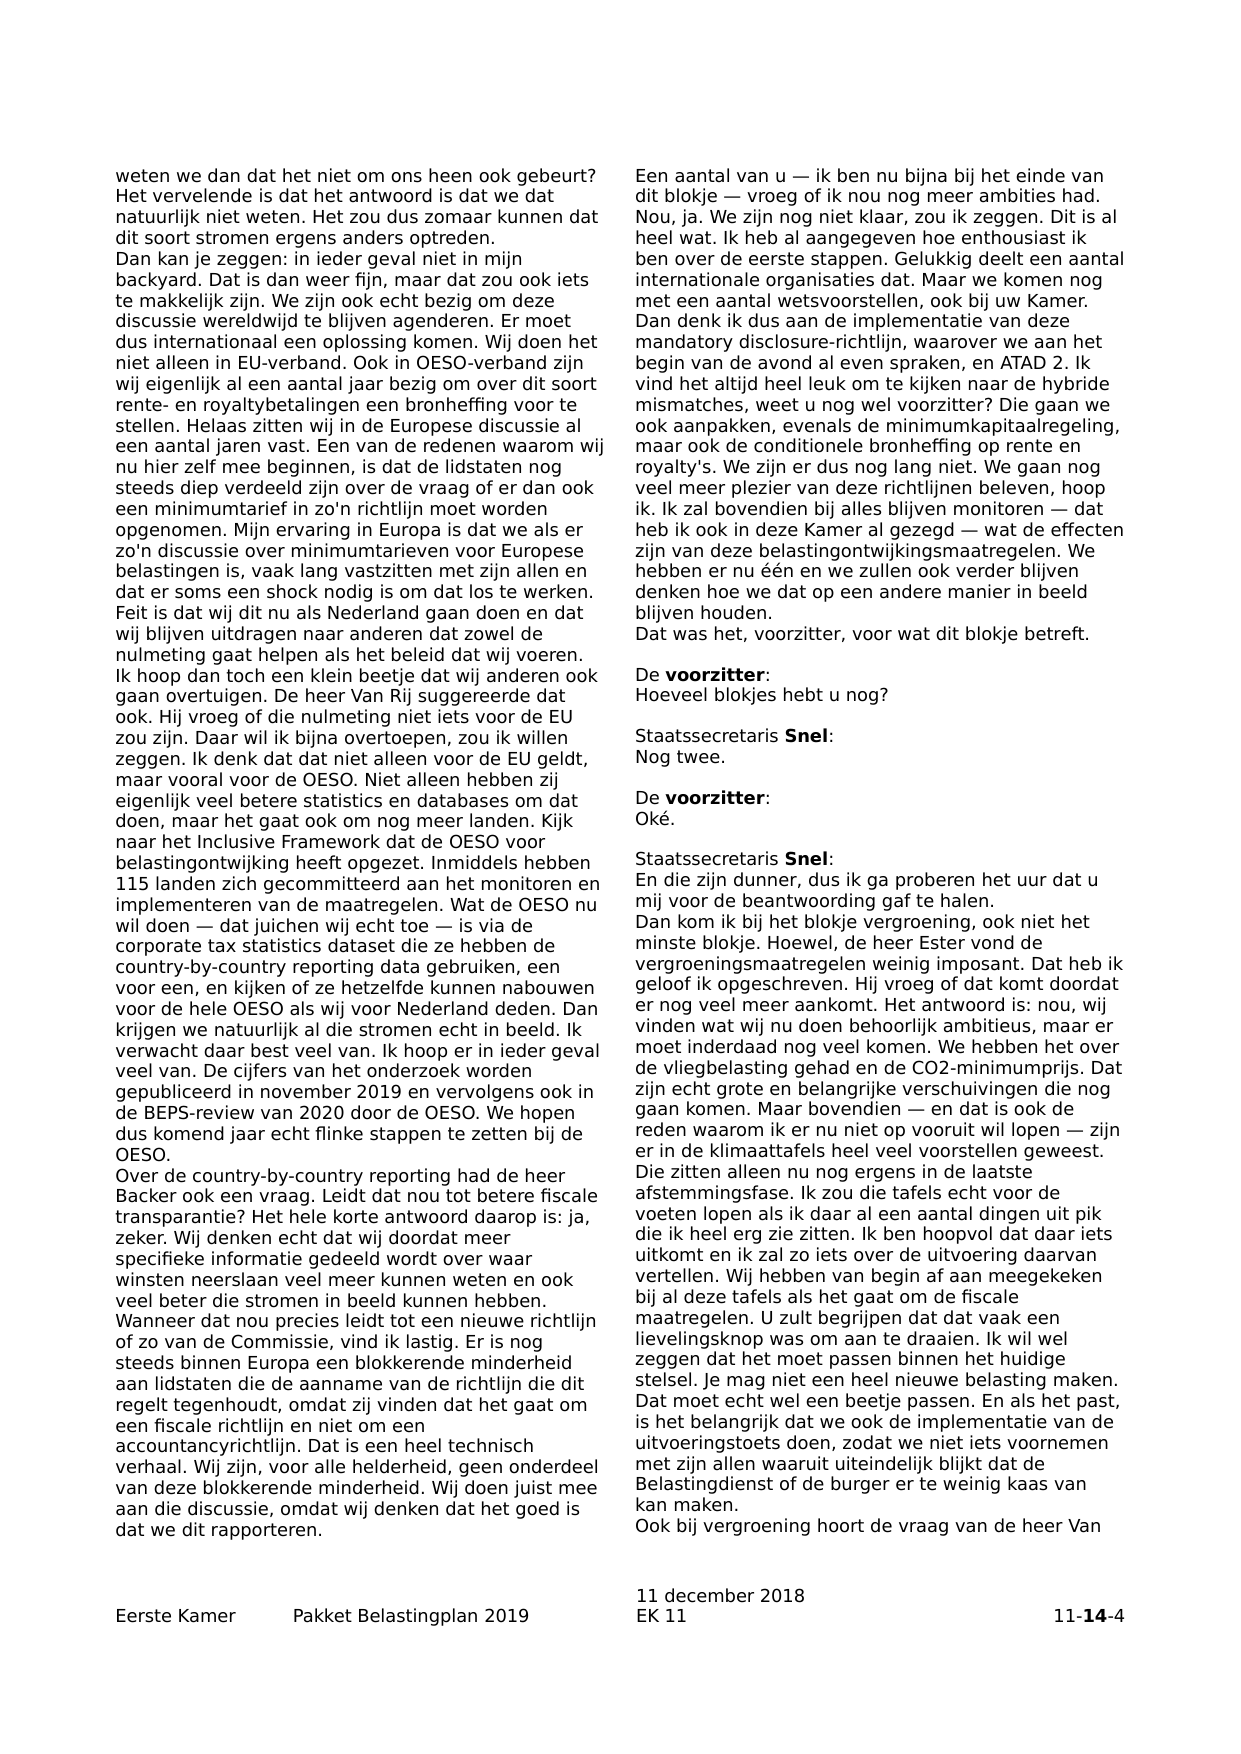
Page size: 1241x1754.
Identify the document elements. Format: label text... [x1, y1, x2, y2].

text Staatssecretaris Snel: [635, 849, 1125, 870]
text Ook bij vergroening hoort de vraag van de heer Van [635, 1516, 1125, 1537]
text Een aantal van u — ik ben nu bijna bij het einde van dit blokje — vroeg of ik nou nog meer ambities had. Nou, ja. We zijn nog niet klaar, zou ik zeggen. Dit is al heel wat. Ik heb al aangegeven hoe enthousiast ik ben over de eerste stappen. Gelukkig deelt een aantal internationale organisaties dat. Maar we komen nog met een aantal wetsvoorstellen, ook bij uw Kamer. Dan denk ik dus aan de implementatie van deze mandatory disclosure-richtlijn, waarover we aan het begin van de avond al even spraken, en ATAD 2. Ik vind het altijd heel leuk om te kijken naar de hybride mismatches, weet u nog wel voorzitter? Die gaan we ook aanpakken, evenals de minimumkapitaalregeling, maar ook de conditionele bronheffing op rente en royalty's. We zijn er dus nog lang niet. We gaan nog veel meer plezier van deze richtlijnen beleven, hoop ik. Ik zal bovendien bij alles blijven monitoren — dat heb ik ook in deze Kamer al gezegd — wat de effecten zijn van deze belastingontwijkingsmaatregelen. We hebben er nu één en we zullen ook verder blijven denken hoe we dat op een andere manier in beeld blijven houden. [635, 165, 1125, 624]
text Hoeveel blokjes hebt u nog? [635, 685, 1125, 706]
text Staatssecretaris Snel: [635, 726, 1125, 747]
text Nog twee. [635, 747, 1125, 768]
text weten we dan dat het niet om ons heen ook gebeurt? Het vervelende is dat het antwoord is dat we dat natuurlijk niet weten. Het zou dus zomaar kunnen dat dit soort stromen ergens anders optreden. [115, 165, 605, 249]
text Feit is dat wij dit nu als Nederland gaan doen en dat wij blijven uitdragen naar anderen dat zowel de nulmeting gaat helpen als het beleid dat wij voeren. Ik hoop dan toch een klein beetje dat wij anderen ook gaan overtuigen. De heer Van Rij suggereerde dat ook. Hij vroeg of die nulmeting niet iets voor de EU zou zijn. Daar wil ik bijna overtoepen, zou ik willen zeggen. Ik denk dat dat niet alleen voor de EU geldt, maar vooral voor de OESO. Niet alleen hebben zij eigenlijk veel betere statistics en databases om dat doen, maar het gaat ook om nog meer landen. Kijk naar het Inclusive Framework dat de OESO voor belastingontwijking heeft opgezet. Inmiddels hebben 115 landen zich gecommitteerd aan het monitoren en implementeren van de maatregelen. Wat de OESO nu wil doen — dat juichen wij echt toe — is via de corporate tax statistics dataset die ze hebben de country-by-country reporting data gebruiken, een voor een, en kijken of ze hetzelfde kunnen nabouwen voor de hele OESO als wij voor Nederland deden. Dan krijgen we natuurlijk al die stromen echt in beeld. Ik verwacht daar best veel van. Ik hoop er in ieder geval veel van. De cijfers van het onderzoek worden gepubliceerd in november 2019 en vervolgens ook in de BEPS-review van 2020 door de OESO. We hopen dus komend jaar echt flinke stappen te zetten bij de OESO. [115, 603, 605, 1165]
text Dan kom ik bij het blokje vergroening, ook niet het minste blokje. Hoewel, de heer Ester vond de vergroeningsmaatregelen weinig imposant. Dat heb ik geloof ik opgeschreven. Hij vroeg of dat komt doordat er nog veel meer aankomt. Het antwoord is: nou, wij vinden wat wij nu doen behoorlijk ambitieus, maar er moet inderdaad nog veel komen. We hebben het over de vliegbelasting gehad en de CO2-minimumprijs. Dat zijn echt grote en belangrijke verschuivingen die nog gaan komen. Maar bovendien — en dat is ook de reden waarom ik er nu niet op vooruit wil lopen — zijn er in de klimaattafels heel veel voorstellen geweest. Die zitten alleen nu nog ergens in de laatste afstemmingsfase. Ik zou die tafels echt voor de voeten lopen als ik daar al een aantal dingen uit pik die ik heel erg zie zitten. Ik ben hoopvol dat daar iets uitkomt en ik zal zo iets over de uitvoering daarvan vertellen. Wij hebben van begin af aan meegekeken bij al deze tafels als het gaat om de fiscale maatregelen. U zult begrijpen dat dat vaak een lievelingsknop was om aan te draaien. Ik wil wel zeggen dat het moet passen binnen het huidige stelsel. Je mag niet een heel nieuwe belasting maken. Dat moet echt wel een beetje passen. En als het past, is het belangrijk dat we ook de implementatie van de uitvoeringstoets doen, zodat we niet iets voornemen met zijn allen waaruit uiteindelijk blijkt dat de Belastingdienst of de burger er te weinig kaas van kan maken. [635, 912, 1125, 1516]
text En die zijn dunner, dus ik ga proberen het uur dat u mij voor de beantwoording gaf te halen. [635, 870, 1125, 912]
text De voorzitter: [635, 788, 1125, 808]
text Over de country-by-country reporting had de heer Backer ook een vraag. Leidt dat nou tot betere fiscale transparantie? Het hele korte antwoord daarop is: ja, zeker. Wij denken echt dat wij doordat meer specifieke informatie gedeeld wordt over waar winsten neerslaan veel meer kunnen weten en ook veel beter die stromen in beeld kunnen hebben. Wanneer dat nou precies leidt tot een nieuwe richtlijn of zo van de Commissie, vind ik lastig. Er is nog steeds binnen Europa een blokkerende minderheid aan lidstaten die de aanname van de richtlijn die dit regelt tegenhoudt, omdat zij vinden dat het gaat om een fiscale richtlijn en niet om een accountancyrichtlijn. Dat is een heel technisch verhaal. Wij zijn, voor alle helderheid, geen onderdeel van deze blokkerende minderheid. Wij doen juist mee aan die discussie, omdat wij denken dat het goed is dat we dit rapporteren. [115, 1165, 605, 1540]
text Oké. [635, 808, 1125, 829]
text De voorzitter: [635, 664, 1125, 685]
text Dan kan je zeggen: in ieder geval niet in mijn backyard. Dat is dan weer fijn, maar dat zou ook iets te makkelijk zijn. We zijn ook echt bezig om deze discussie wereldwijd te blijven agenderen. Er moet dus internationaal een oplossing komen. Wij doen het niet alleen in EU-verband. Ook in OESO-verband zijn wij eigenlijk al een aantal jaar bezig om over dit soort rente- en royaltybetalingen een bronheffing voor te stellen. Helaas zitten wij in de Europese discussie al een aantal jaren vast. Een van de redenen waarom wij nu hier zelf mee beginnen, is dat de lidstaten nog steeds diep verdeeld zijn over de vraag of er dan ook een minimumtarief in zo'n richtlijn moet worden opgenomen. Mijn ervaring in Europa is dat we als er zo'n discussie over minimumtarieven voor Europese belastingen is, vaak lang vastzitten met zijn allen en dat er soms een shock nodig is om dat los te werken. [115, 249, 605, 603]
text Dat was het, voorzitter, voor wat dit blokje betreft. [635, 624, 1125, 644]
